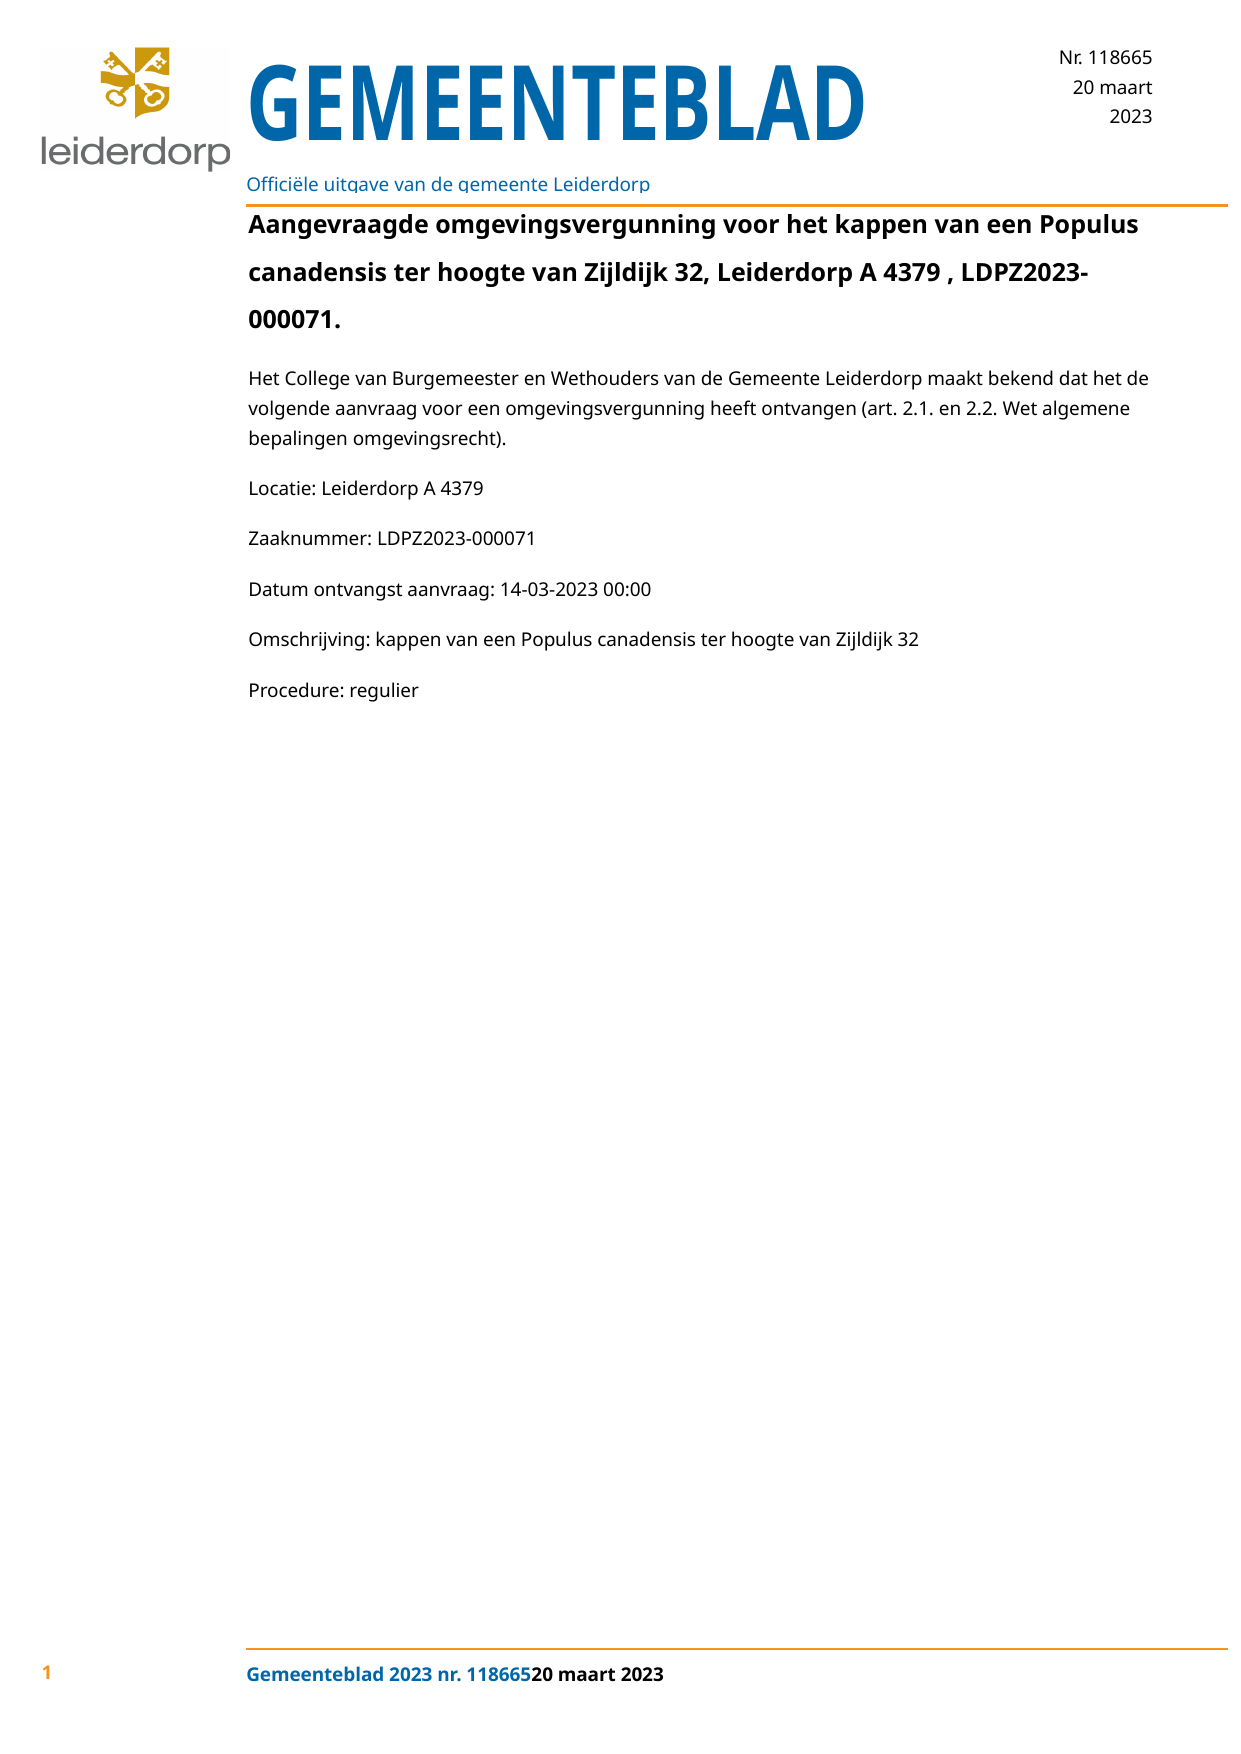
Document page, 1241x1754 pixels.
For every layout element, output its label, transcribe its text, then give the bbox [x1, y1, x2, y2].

text Datum ontvangst aanvraag: 14-03-2023 00:00 [248, 576, 1152, 602]
text Zaaknummer: LDPZ2023-000071 [248, 526, 1152, 551]
text Locatie: Leiderdorp A 4379 [248, 475, 1152, 501]
picture [41, 47, 231, 172]
text Procedure: regulier [248, 677, 1152, 702]
text Het College van Burgemeester en Wethouders van de Gemeente Leiderdorp maakt bekend dat het de volgende aanvraag voor een omgevingsvergunning heeft ontvangen (art. 2.1. en 2.2. Wet algemene bepalingen omgevingsrecht). [248, 366, 1152, 450]
text Omschrijving: kappen van een Populus canadensis ter hoogte van Zijldijk 32 [248, 626, 1152, 652]
text Aangevraagde omgevingsvergunning voor het kappen van een Populus canadensis ter hoogte van Zijldijk 32, Leiderdorp A 4379 , LDPZ2023-000071. [248, 207, 1152, 336]
